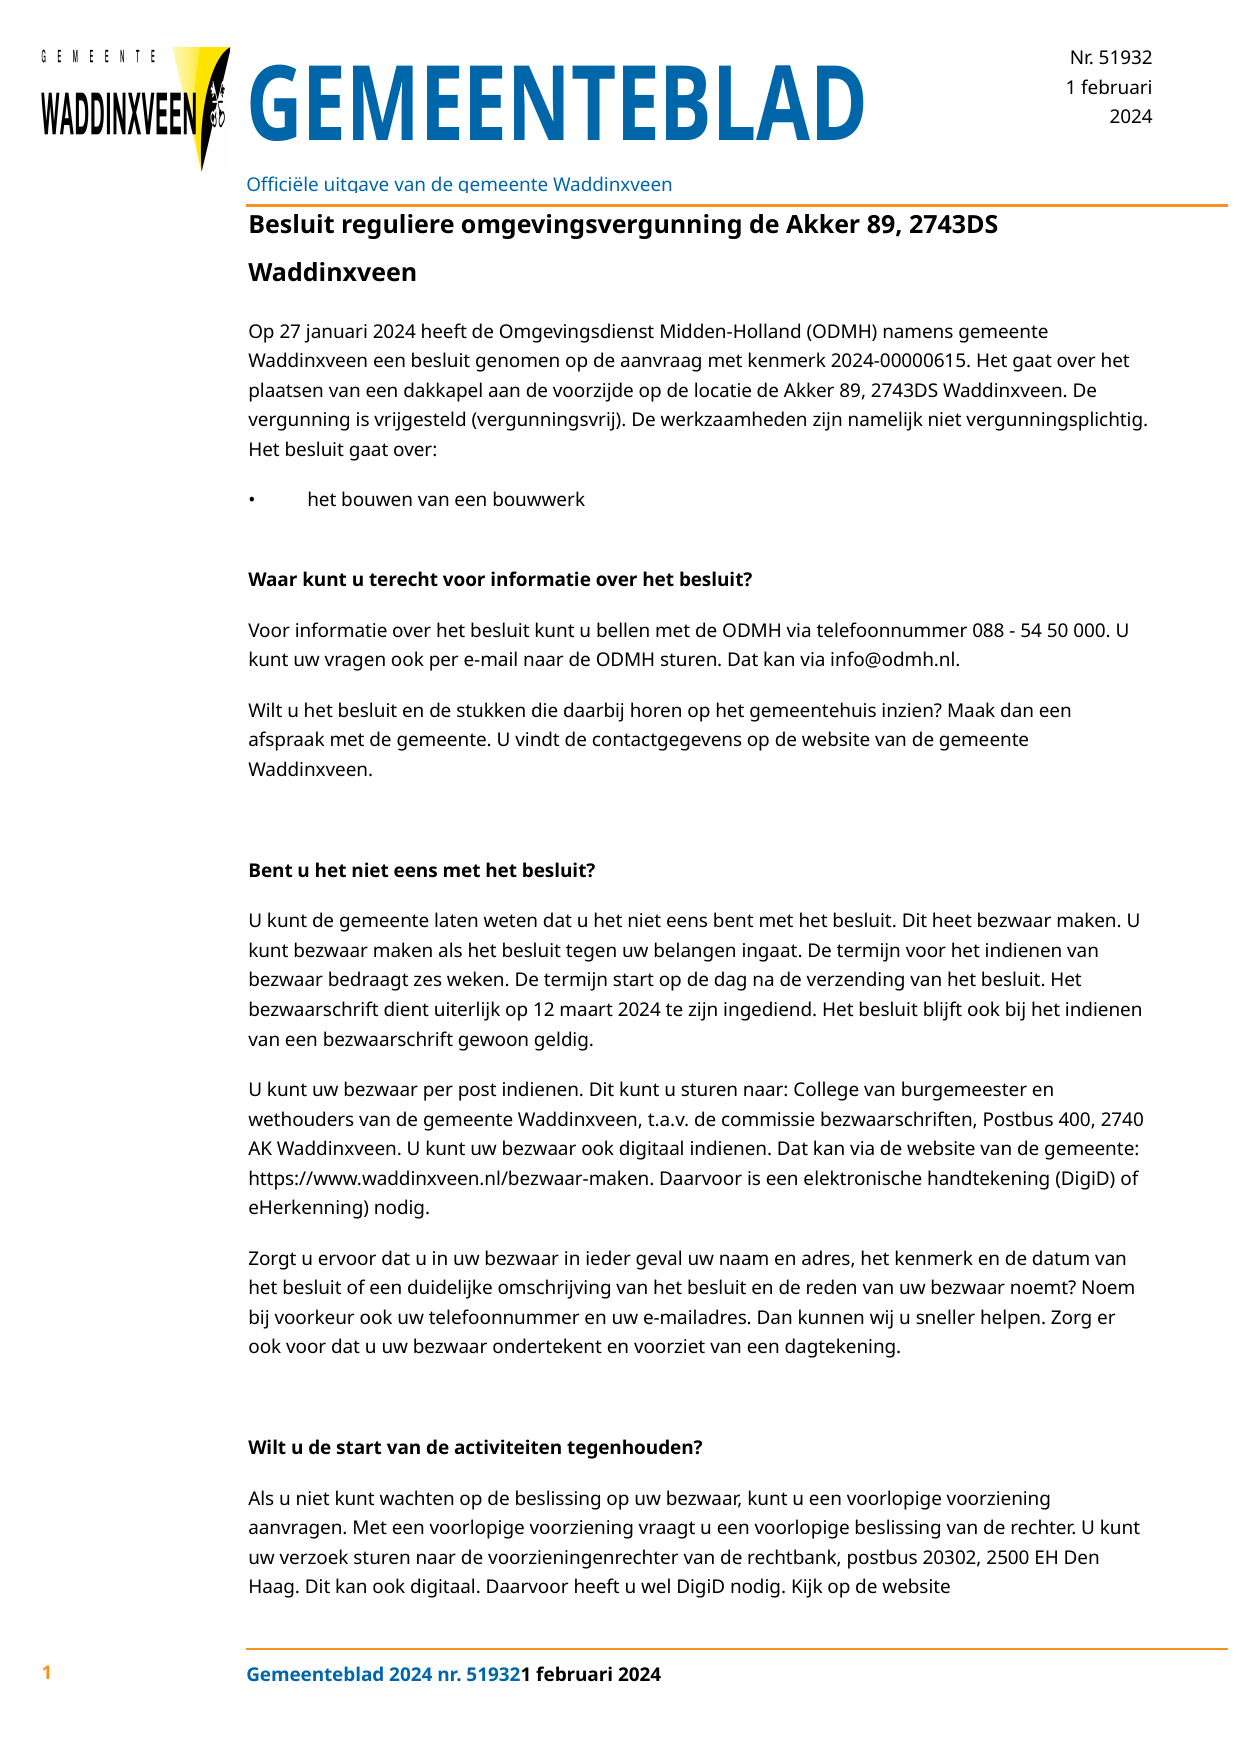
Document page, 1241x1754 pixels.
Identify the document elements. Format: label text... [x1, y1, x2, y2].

text Voor informatie over het besluit kunt u bellen met de ODMH via telefoonnummer 088 - 54 50 000. U kunt uw vragen ook per e-mail naar de ODMH sturen. Dat kan via info@odmh.nl. [248, 617, 1152, 672]
text Op 27 januari 2024 heeft de Omgevingsdienst Midden-Holland (ODMH) namens gemeente Waddinxveen een besluit genomen op de aanvraag met kenmerk 2024-00000615. Het gaat over het plaatsen van een dakkapel aan de voorzijde op de locatie de Akker 89, 2743DS Waddinxveen. De vergunning is vrijgesteld (vergunningsvrij). De werkzaamheden zijn namelijk niet vergunningsplichtig. Het besluit gaat over: [248, 318, 1152, 462]
text Bent u het niet eens met het besluit? [248, 857, 1152, 883]
picture [41, 47, 231, 172]
text Wilt u de start van de activiteiten tegenhouden? [248, 1434, 1152, 1460]
text Besluit reguliere omgevingsvergunning de Akker 89, 2743DS Waddinxveen [248, 207, 1152, 288]
text U kunt uw bezwaar per post indienen. Dit kunt u sturen naar: College van burgemeester en wethouders van de gemeente Waddinxveen, t.a.v. de commissie bezwaarschriften, Postbus 400, 2740 AK Waddinxveen. U kunt uw bezwaar ook digitaal indienen. Dat kan via de website van de gemeente: https://www.waddinxveen.nl/bezwaar-maken. Daarvoor is een elektronische handtekening (DigiD) of eHerkenning) nodig. [248, 1076, 1152, 1220]
text Als u niet kunt wachten op de beslissing op uw bezwaar, kunt u een voorlopige voorziening aanvragen. Met een voorlopige voorziening vraagt u een voorlopige beslissing van de rechter. U kunt uw verzoek sturen naar de voorzieningenrechter van de rechtbank, postbus 20302, 2500 EH Den Haag. Dit kan ook digitaal. Daarvoor heeft u wel DigiD nodig. Kijk op de website [248, 1485, 1152, 1599]
text Wilt u het besluit en de stukken die daarbij horen op het gemeentehuis inzien? Maak dan een afspraak met de gemeente. U vindt de contactgegevens op de website van de gemeente Waddinxveen. [248, 697, 1152, 782]
list het bouwen van een bouwwerk [248, 487, 1152, 512]
text U kunt de gemeente laten weten dat u het niet eens bent met het besluit. Dit heet bezwaar maken. U kunt bezwaar maken als het besluit tegen uw belangen ingaat. De termijn voor het indienen van bezwaar bedraagt zes weken. De termijn start op de dag na de verzending van het besluit. Het bezwaarschrift dient uiterlijk op 12 maart 2024 te zijn ingediend. Het besluit blijft ook bij het indienen van een bezwaarschrift gewoon geldig. [248, 907, 1152, 1052]
text Waar kunt u terecht voor informatie over het besluit? [248, 567, 1152, 592]
text Zorgt u ervoor dat u in uw bezwaar in ieder geval uw naam en adres, het kenmerk en de datum van het besluit of een duidelijke omschrijving van het besluit en de reden van uw bezwaar noemt? Noem bij voorkeur ook uw telefoonnummer en uw e-mailadres. Dan kunnen wij u sneller helpen. Zorg er ook voor dat u uw bezwaar ondertekent en voorziet van een dagtekening. [248, 1245, 1152, 1359]
